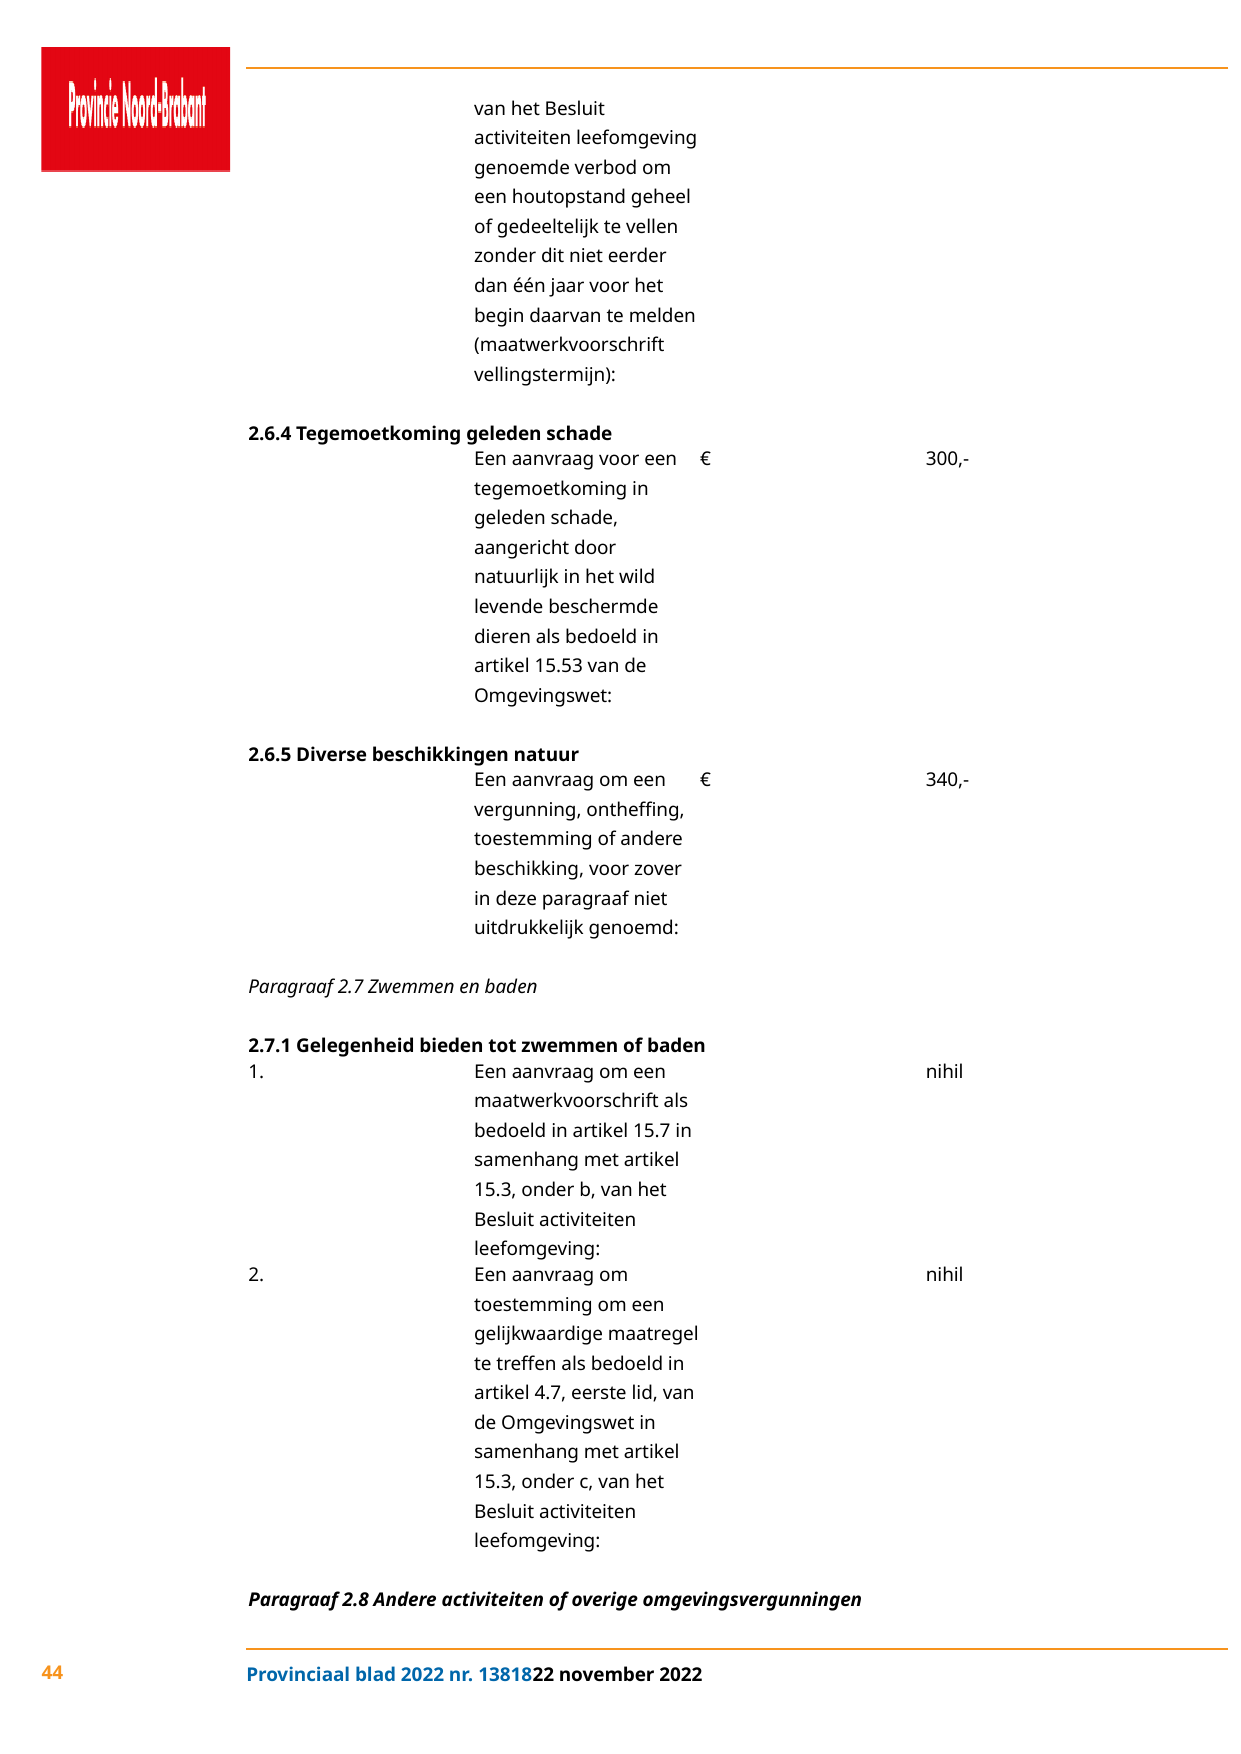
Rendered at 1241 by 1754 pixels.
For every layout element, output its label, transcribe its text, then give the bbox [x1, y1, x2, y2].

table_cell [248, 95, 474, 387]
table_header 2.6.5 Diverse beschikkingen natuur [248, 741, 1152, 766]
table_cell [700, 95, 926, 387]
table_cell Een aanvraag om een vergunning, ontheffing, toestemming of andere beschikking, voor zover in deze paragraaf niet uitdrukkelijk genoemd: [474, 766, 700, 940]
table_cell [700, 1261, 926, 1553]
table_header 2.7.1 Gelegenheid bieden tot zwemmen of baden [248, 1032, 1152, 1058]
table_header 2.6.4 Tegemoetkoming geleden schade [248, 420, 1152, 445]
table_cell 300,- [926, 445, 1152, 708]
table_cell van het Besluit activiteiten leefomgeving genoemde verbod om een houtopstand geheel of gedeeltelijk te vellen zonder dit niet eerder dan één jaar voor het begin daarvan te melden (maatwerkvoorschrift vellingstermijn): [474, 95, 700, 387]
table_cell 340,- [926, 766, 1152, 940]
table_cell Een aanvraag om toestemming om een gelijkwaardige maatregel te treffen als bedoeld in artikel 4.7, eerste lid, van de Omgevingswet in samenhang met artikel 15.3, onder c, van het Besluit activiteiten leefomgeving: [474, 1261, 700, 1553]
text Paragraaf 2.7 Zwemmen en baden [248, 973, 1152, 999]
table_cell 1. [248, 1058, 474, 1261]
table_cell Een aanvraag om een maatwerkvoorschrift als bedoeld in artikel 15.7 in samenhang met artikel 15.3, onder b, van het Besluit activiteiten leefomgeving: [474, 1058, 700, 1261]
table_cell € [700, 766, 926, 940]
table_cell nihil [926, 1058, 1152, 1261]
table_cell [248, 445, 474, 708]
table_cell 2. [248, 1261, 474, 1553]
table_cell nihil [926, 1261, 1152, 1553]
text Paragraaf 2.8 Andere activiteiten of overige omgevingsvergunningen [248, 1586, 1152, 1612]
picture [41, 47, 231, 172]
table_cell Een aanvraag voor een tegemoetkoming in geleden schade, aangericht door natuurlijk in het wild levende beschermde dieren als bedoeld in artikel 15.53 van de Omgevingswet: [474, 445, 700, 708]
table_cell [700, 1058, 926, 1261]
table_cell [248, 766, 474, 940]
table_cell [926, 95, 1152, 387]
table_cell € [700, 445, 926, 708]
